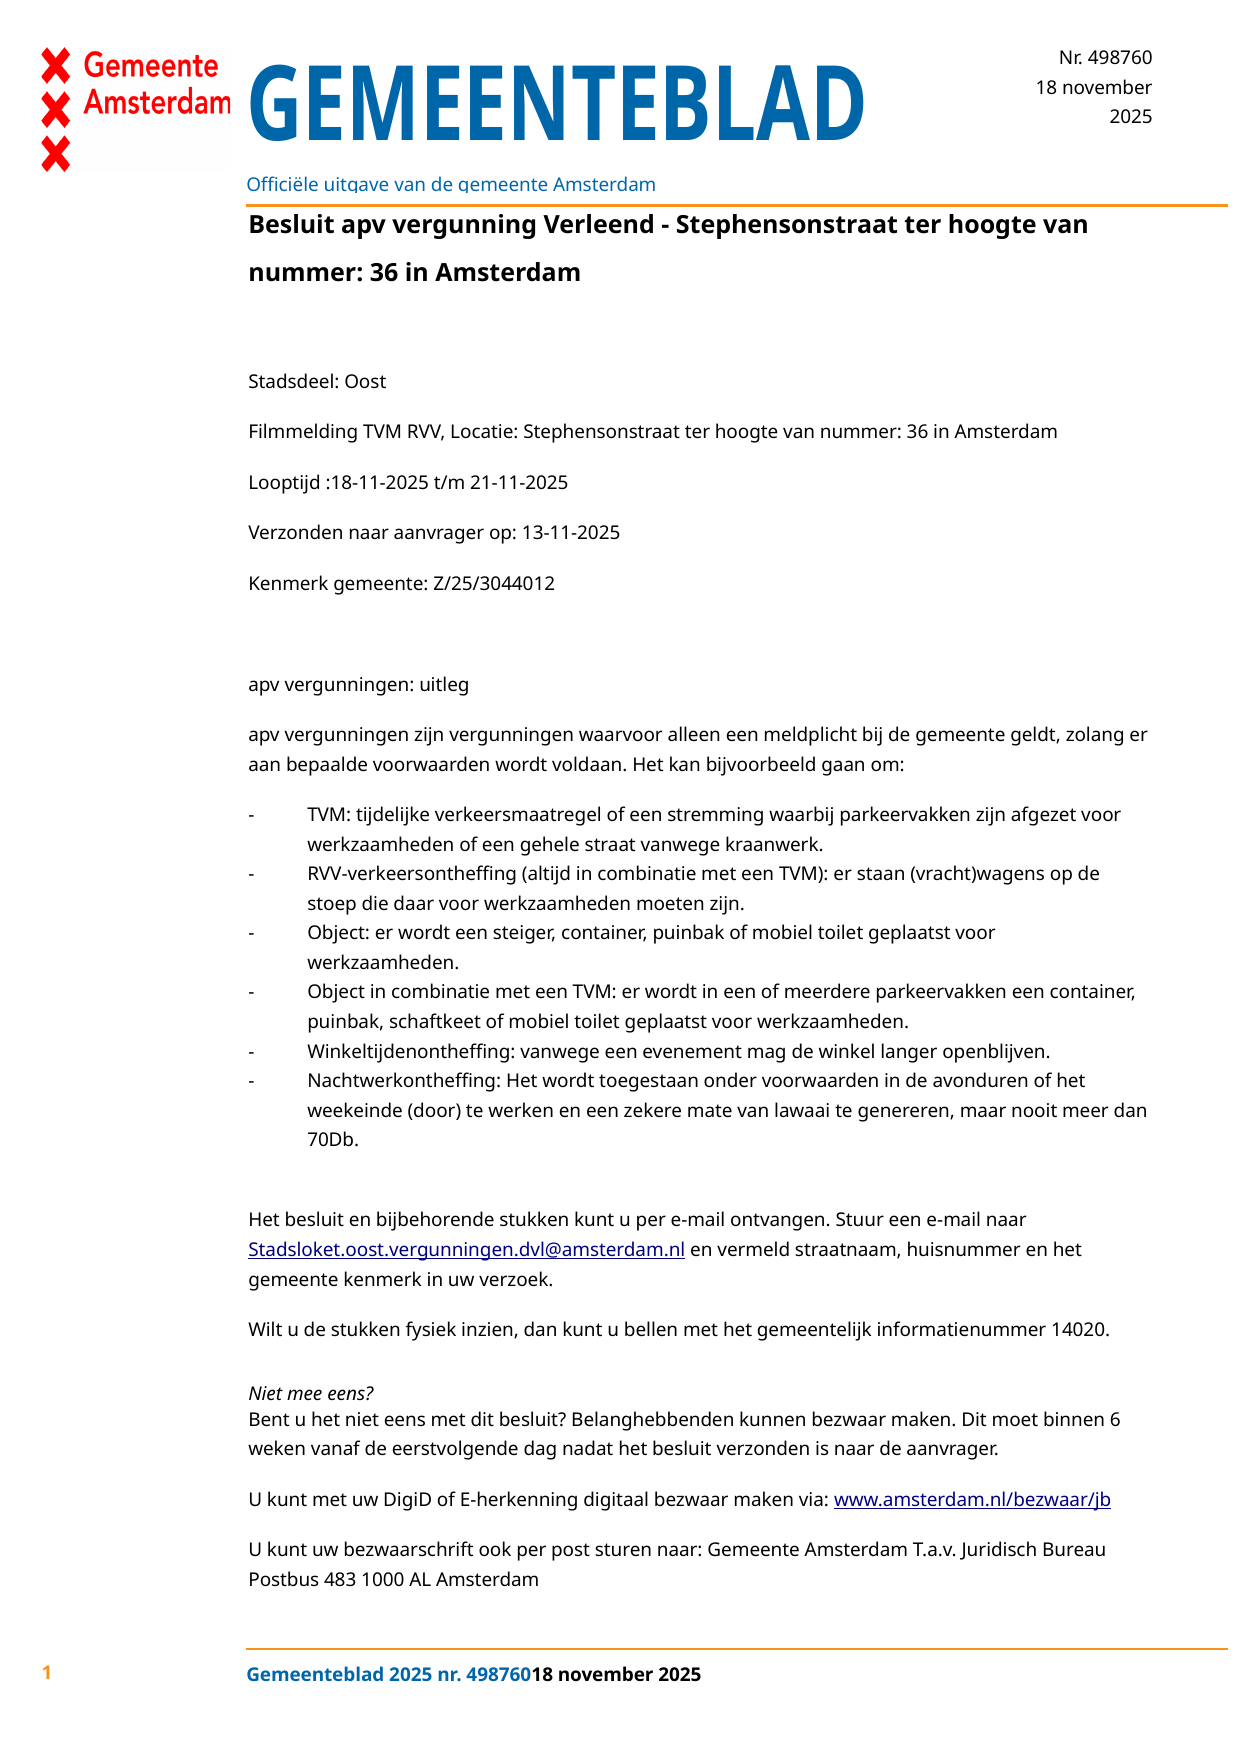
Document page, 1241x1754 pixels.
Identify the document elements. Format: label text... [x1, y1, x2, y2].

text Filmmelding TVM RVV, Locatie: Stephensonstraat ter hoogte van nummer: 36 in Amsterdam [248, 419, 1152, 444]
text Stadsdeel: Oost [248, 368, 1152, 394]
list TVM: tijdelijke verkeersmaatregel of een stremming waarbij parkeervakken zijn afgezet voor werkzaamheden of een gehele straat vanwege kraanwerk. [248, 801, 1152, 857]
text Wilt u de stukken fysiek inzien, dan kunt u bellen met het gemeentelijk informatienummer 14020. [248, 1316, 1152, 1342]
text Besluit apv vergunning Verleend - Stephensonstraat ter hoogte van nummer: 36 in Amsterdam [248, 207, 1152, 288]
list RVV-verkeersontheffing (altijd in combinatie met een TVM): er staan (vracht)wagens op de stoep die daar voor werkzaamheden moeten zijn. [248, 860, 1152, 916]
text U kunt met uw DigiD of E-herkenning digitaal bezwaar maken via: www.amsterdam.nl/bezwaar/jb [248, 1486, 1152, 1512]
text apv vergunningen: uitleg [248, 671, 1152, 697]
text Het besluit en bijbehorende stukken kunt u per e-mail ontvangen. Stuur een e-mail naar Stadsloket.oost.vergunningen.dvl@amsterdam.nl en vermeld straatnaam, huisnummer en het gemeente kenmerk in uw verzoek. [248, 1207, 1152, 1292]
text Bent u het niet eens met dit besluit? Belanghebbenden kunnen bezwaar maken. Dit moet binnen 6 weken vanaf de eerstvolgende dag nadat het besluit verzonden is naar de aanvrager. [248, 1406, 1152, 1461]
list Nachtwerkontheffing: Het wordt toegestaan onder voorwaarden in de avonduren of het weekeinde (door) te werken en een zekere mate van lawaai te genereren, maar nooit meer dan 70Db. [248, 1067, 1152, 1152]
picture [41, 47, 231, 172]
list Object: er wordt een steiger, container, puinbak of mobiel toilet geplaatst voor werkzaamheden. [248, 919, 1152, 975]
text Verzonden naar aanvrager op: 13-11-2025 [248, 519, 1152, 545]
list Winkeltijdenontheffing: vanwege een evenement mag de winkel langer openblijven. [248, 1038, 1152, 1064]
list Object in combinatie met een TVM: er wordt in een of meerdere parkeervakken een container, puinbak, schaftkeet of mobiel toilet geplaatst voor werkzaamheden. [248, 979, 1152, 1034]
text U kunt uw bezwaarschrift ook per post sturen naar: Gemeente Amsterdam T.a.v. Juridisch Bureau Postbus 483 1000 AL Amsterdam [248, 1536, 1152, 1592]
text Kenmerk gemeente: Z/25/3044012 [248, 570, 1152, 596]
text Niet mee eens? [248, 1380, 1152, 1406]
text apv vergunningen zijn vergunningen waarvoor alleen een meldplicht bij de gemeente geldt, zolang er aan bepaalde voorwaarden wordt voldaan. Het kan bijvoorbeeld gaan om: [248, 721, 1152, 777]
text Looptijd :18-11-2025 t/m 21-11-2025 [248, 469, 1152, 495]
